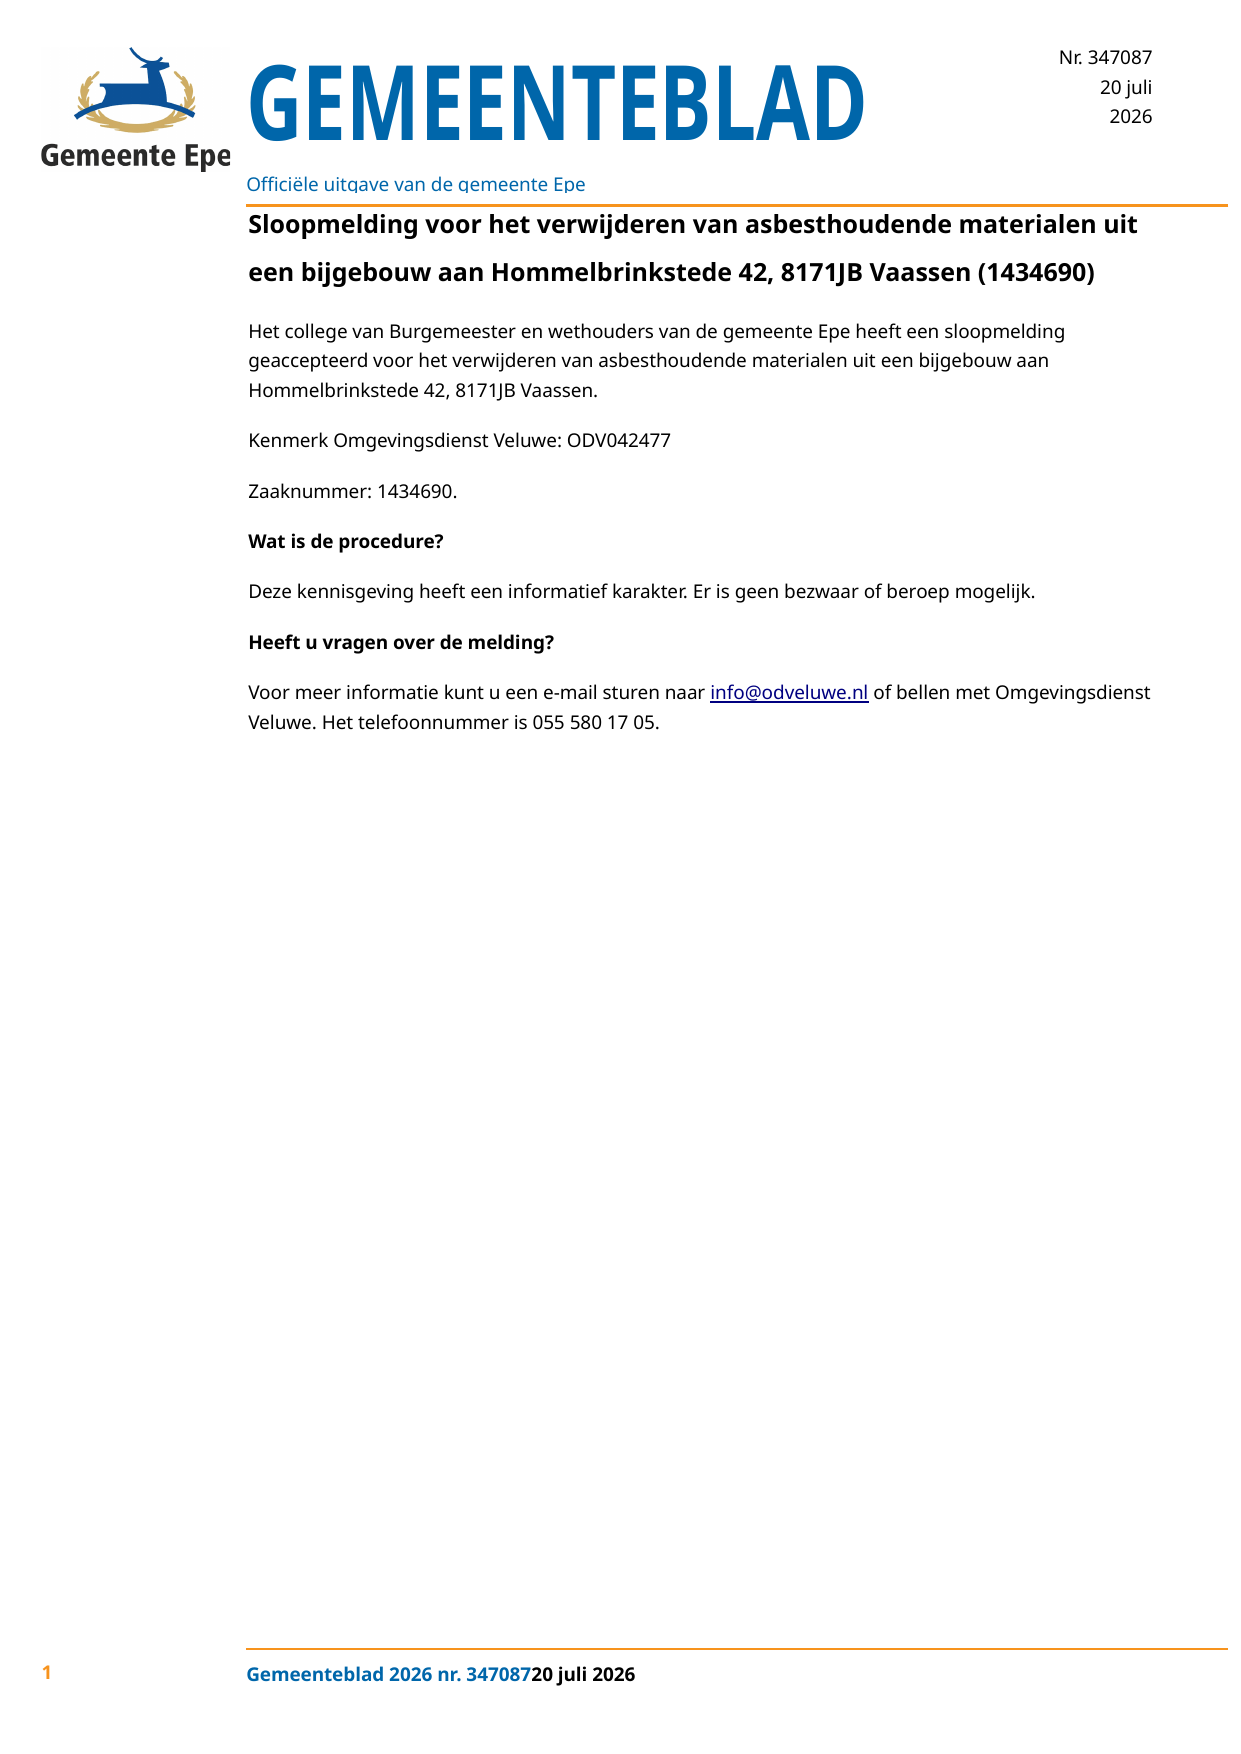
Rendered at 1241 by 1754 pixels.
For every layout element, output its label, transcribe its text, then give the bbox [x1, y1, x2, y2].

text Zaaknummer: 1434690. [248, 478, 1152, 504]
text Deze kennisgeving heeft een informatief karakter. Er is geen bezwaar of beroep mogelijk. [248, 579, 1152, 604]
text Heeft u vragen over de melding? [248, 629, 1152, 655]
picture [41, 47, 231, 172]
text Voor meer informatie kunt u een e-mail sturen naar info@odveluwe.nl of bellen met Omgevingsdienst Veluwe. Het telefoonnummer is 055 580 17 05. [248, 679, 1152, 735]
text Kenmerk Omgevingsdienst Veluwe: ODV042477 [248, 427, 1152, 453]
text Het college van Burgemeester en wethouders van de gemeente Epe heeft een sloopmelding geaccepteerd voor het verwijderen van asbesthoudende materialen uit een bijgebouw aan Hommelbrinkstede 42, 8171JB Vaassen. [248, 318, 1152, 403]
text Wat is de procedure? [248, 528, 1152, 554]
text Sloopmelding voor het verwijderen van asbesthoudende materialen uit een bijgebouw aan Hommelbrinkstede 42, 8171JB Vaassen (1434690) [248, 207, 1152, 288]
